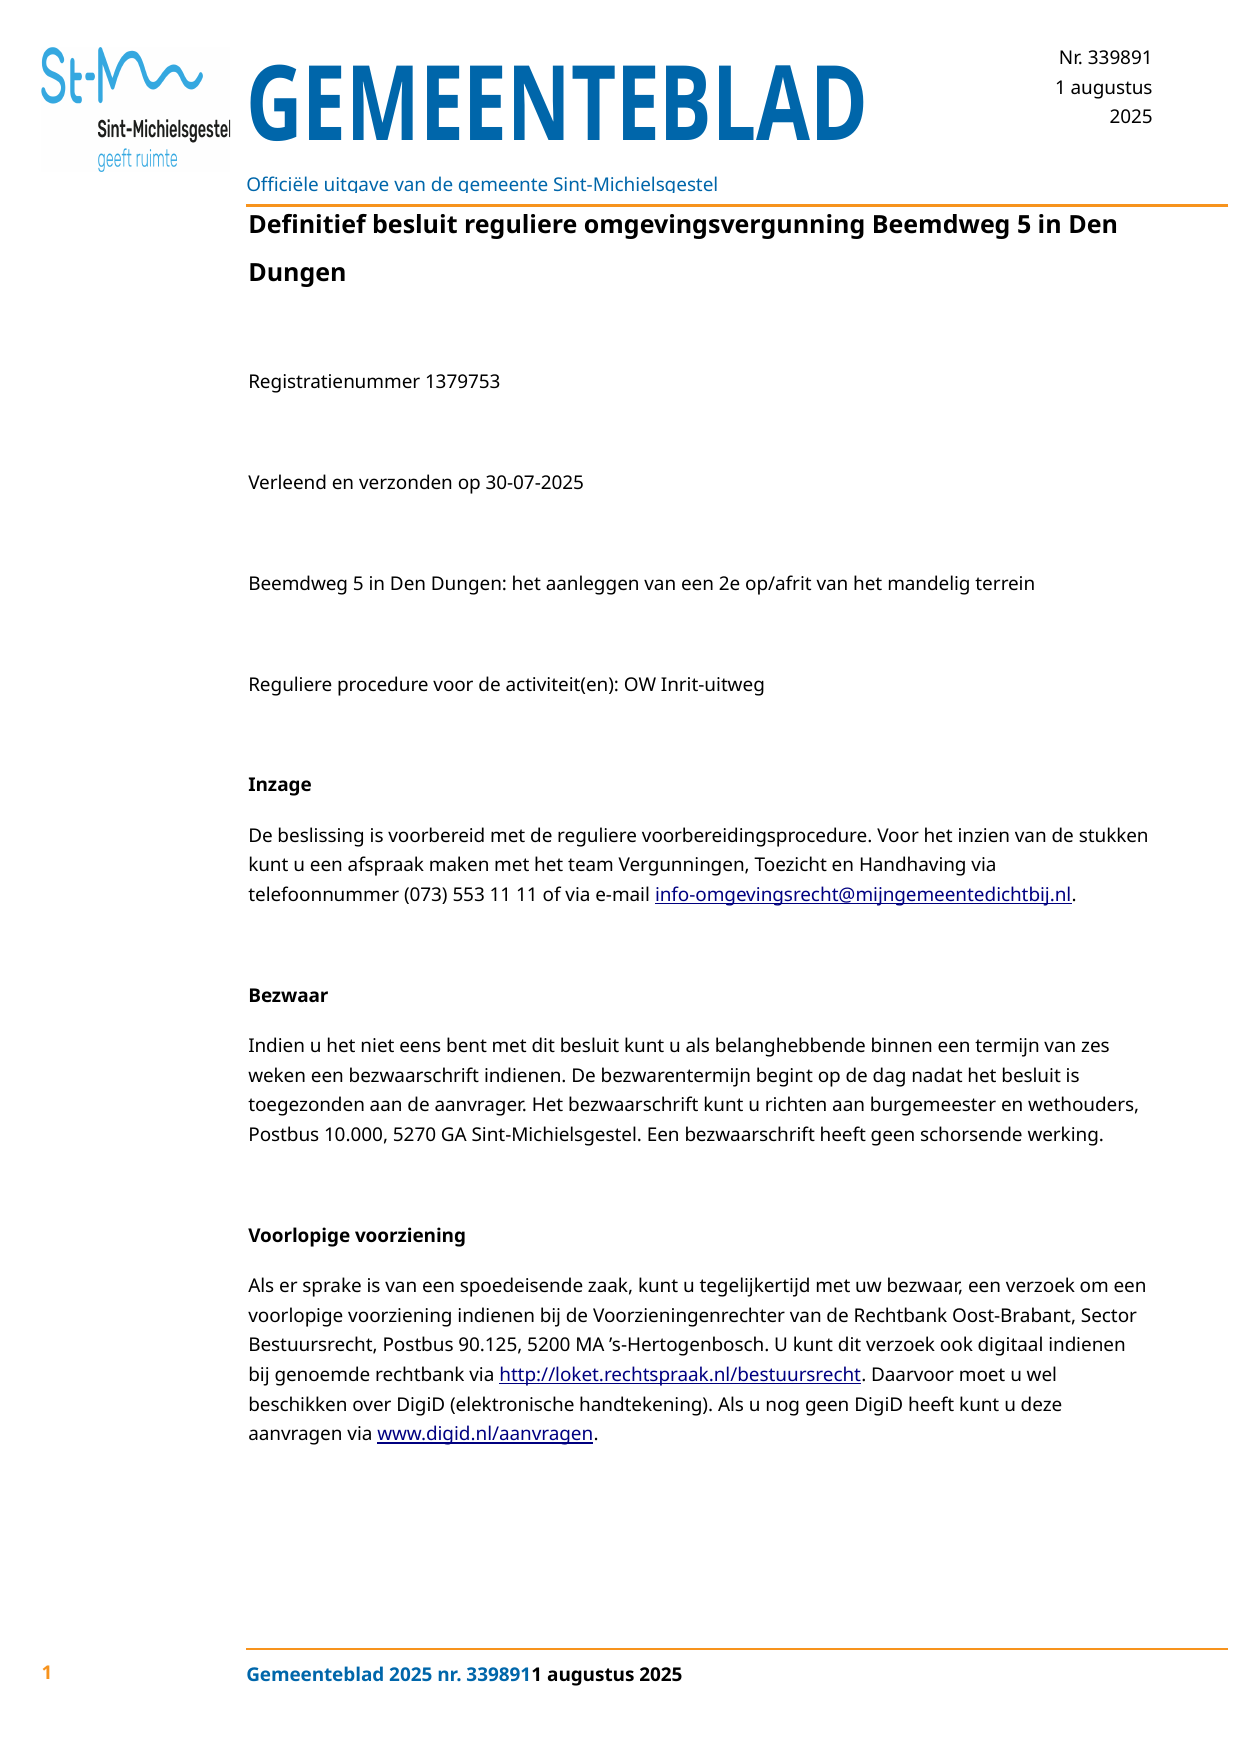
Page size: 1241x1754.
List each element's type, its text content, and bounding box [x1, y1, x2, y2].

text Indien u het niet eens bent met dit besluit kunt u als belanghebbende binnen een termijn van zes weken een bezwaarschrift indienen. De bezwarentermijn begint op de dag nadat het besluit is toegezonden aan de aanvrager. Het bezwaarschrift kunt u richten aan burgemeester en wethouders, Postbus 10.000, 5270 GA Sint-Michielsgestel. Een bezwaarschrift heeft geen schorsende werking. [248, 1032, 1152, 1147]
text Registratienummer 1379753 [248, 368, 1152, 394]
text Voorlopige voorziening [248, 1222, 1152, 1248]
picture [41, 47, 231, 172]
text Beemdweg 5 in Den Dungen: het aanleggen van een 2e op/afrit van het mandelig terrein [248, 570, 1152, 596]
text Definitief besluit reguliere omgevingsvergunning Beemdweg 5 in Den Dungen [248, 207, 1152, 288]
text Reguliere procedure voor de activiteit(en): OW Inrit-uitweg [248, 671, 1152, 697]
text Verleend en verzonden op 30-07-2025 [248, 469, 1152, 495]
text Als er sprake is van een spoedeisende zaak, kunt u tegelijkertijd met uw bezwaar, een verzoek om een voorlopige voorziening indienen bij de Voorzieningenrechter van de Rechtbank Oost-Brabant, Sector Bestuursrecht, Postbus 90.125, 5200 MA ’s-Hertogenbosch. U kunt dit verzoek ook digitaal indienen bij genoemde rechtbank via http://loket.rechtspraak.nl/bestuursrecht. Daarvoor moet u wel beschikken over DigiD (elektronische handtekening). Als u nog geen DigiD heeft kunt u deze aanvragen via www.digid.nl/aanvragen. [248, 1272, 1152, 1446]
text Bezwaar [248, 982, 1152, 1008]
text De beslissing is voorbereid met de reguliere voorbereidingsprocedure. Voor het inzien van de stukken kunt u een afspraak maken met het team Vergunningen, Toezicht en Handhaving via telefoonnummer (073) 553 11 11 of via e-mail info-omgevingsrecht@mijngemeentedichtbij.nl. [248, 822, 1152, 907]
text Inzage [248, 772, 1152, 797]
